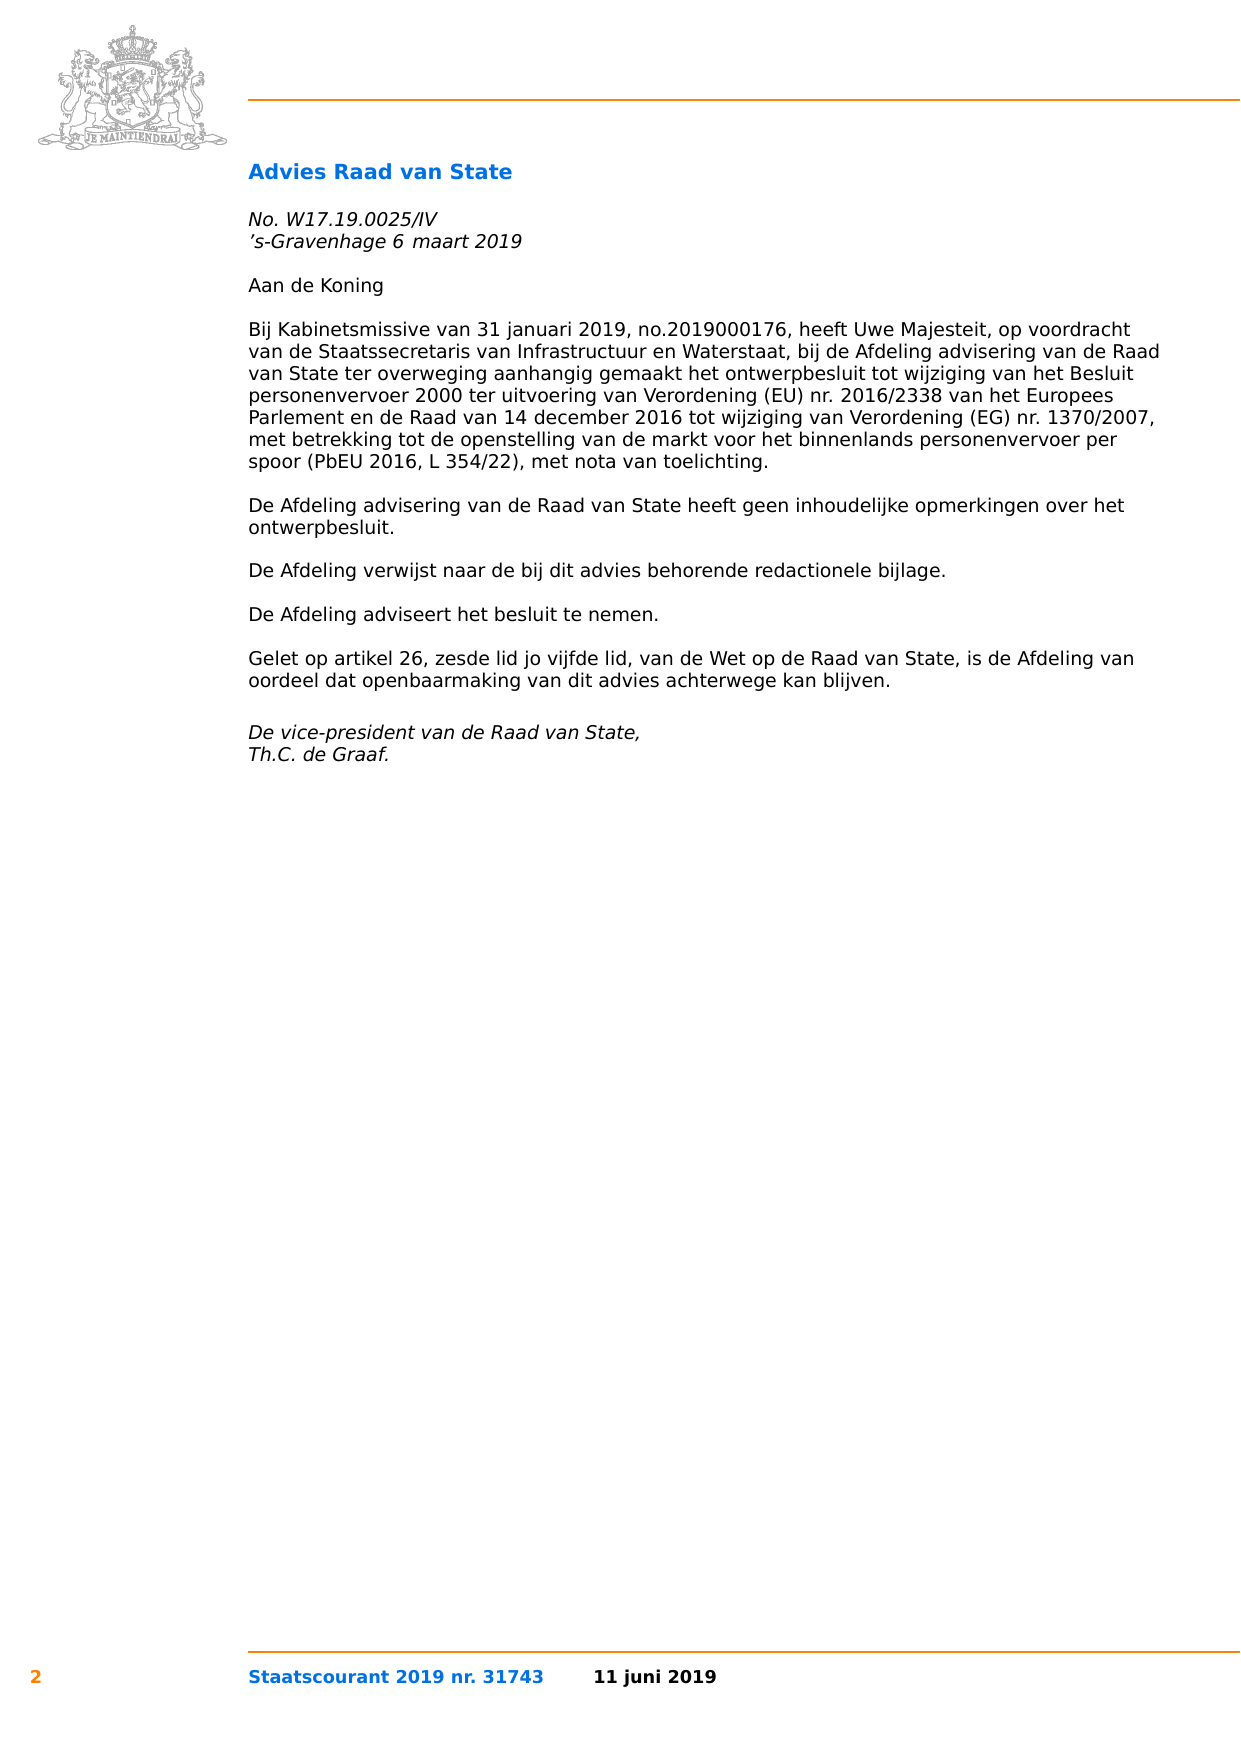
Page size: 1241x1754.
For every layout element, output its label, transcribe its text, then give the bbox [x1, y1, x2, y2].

text De Afdeling advisering van de Raad van State heeft geen inhoudelijke opmerkingen over het ontwerpbesluit. [248, 494, 1163, 538]
text Bij Kabinetsmissive van 31 januari 2019, no.2019000176, heeft Uwe Majesteit, op voordracht van de Staatssecretaris van Infrastructuur en Waterstaat, bij de Afdeling advisering van de Raad van State ter overweging aanhangig gemaakt het ontwerpbesluit tot wijziging van het Besluit personenvervoer 2000 ter uitvoering van Verordening (EU) nr. 2016/2338 van het Europees Parlement en de Raad van 14 december 2016 tot wijziging van Verordening (EG) nr. 1370/2007, met betrekking tot de openstelling van de markt voor het binnenlands personenvervoer per spoor (PbEU 2016, L 354/22), met nota van toelichting. [248, 319, 1163, 473]
text De Afdeling adviseert het besluit te nemen. [248, 604, 1163, 626]
text De Afdeling verwijst naar de bij dit advies behorende redactionele bijlage. [248, 560, 1163, 582]
text ’s-Gravenhage 6 maart 2019 [248, 231, 1163, 253]
text No. W17.19.0025/IV [248, 209, 1163, 231]
text Aan de Koning [248, 275, 1163, 297]
text Gelet op artikel 26, zesde lid jo vijfde lid, van de Wet op de Raad van State, is de Afdeling van oordeel dat openbaarmaking van dit advies achterwege kan blijven. [248, 648, 1163, 692]
subtitle Advies Raad van State [248, 160, 1163, 184]
text De vice-president van de Raad van State, Th.C. de Graaf. [248, 722, 1163, 766]
picture [38, 25, 227, 150]
